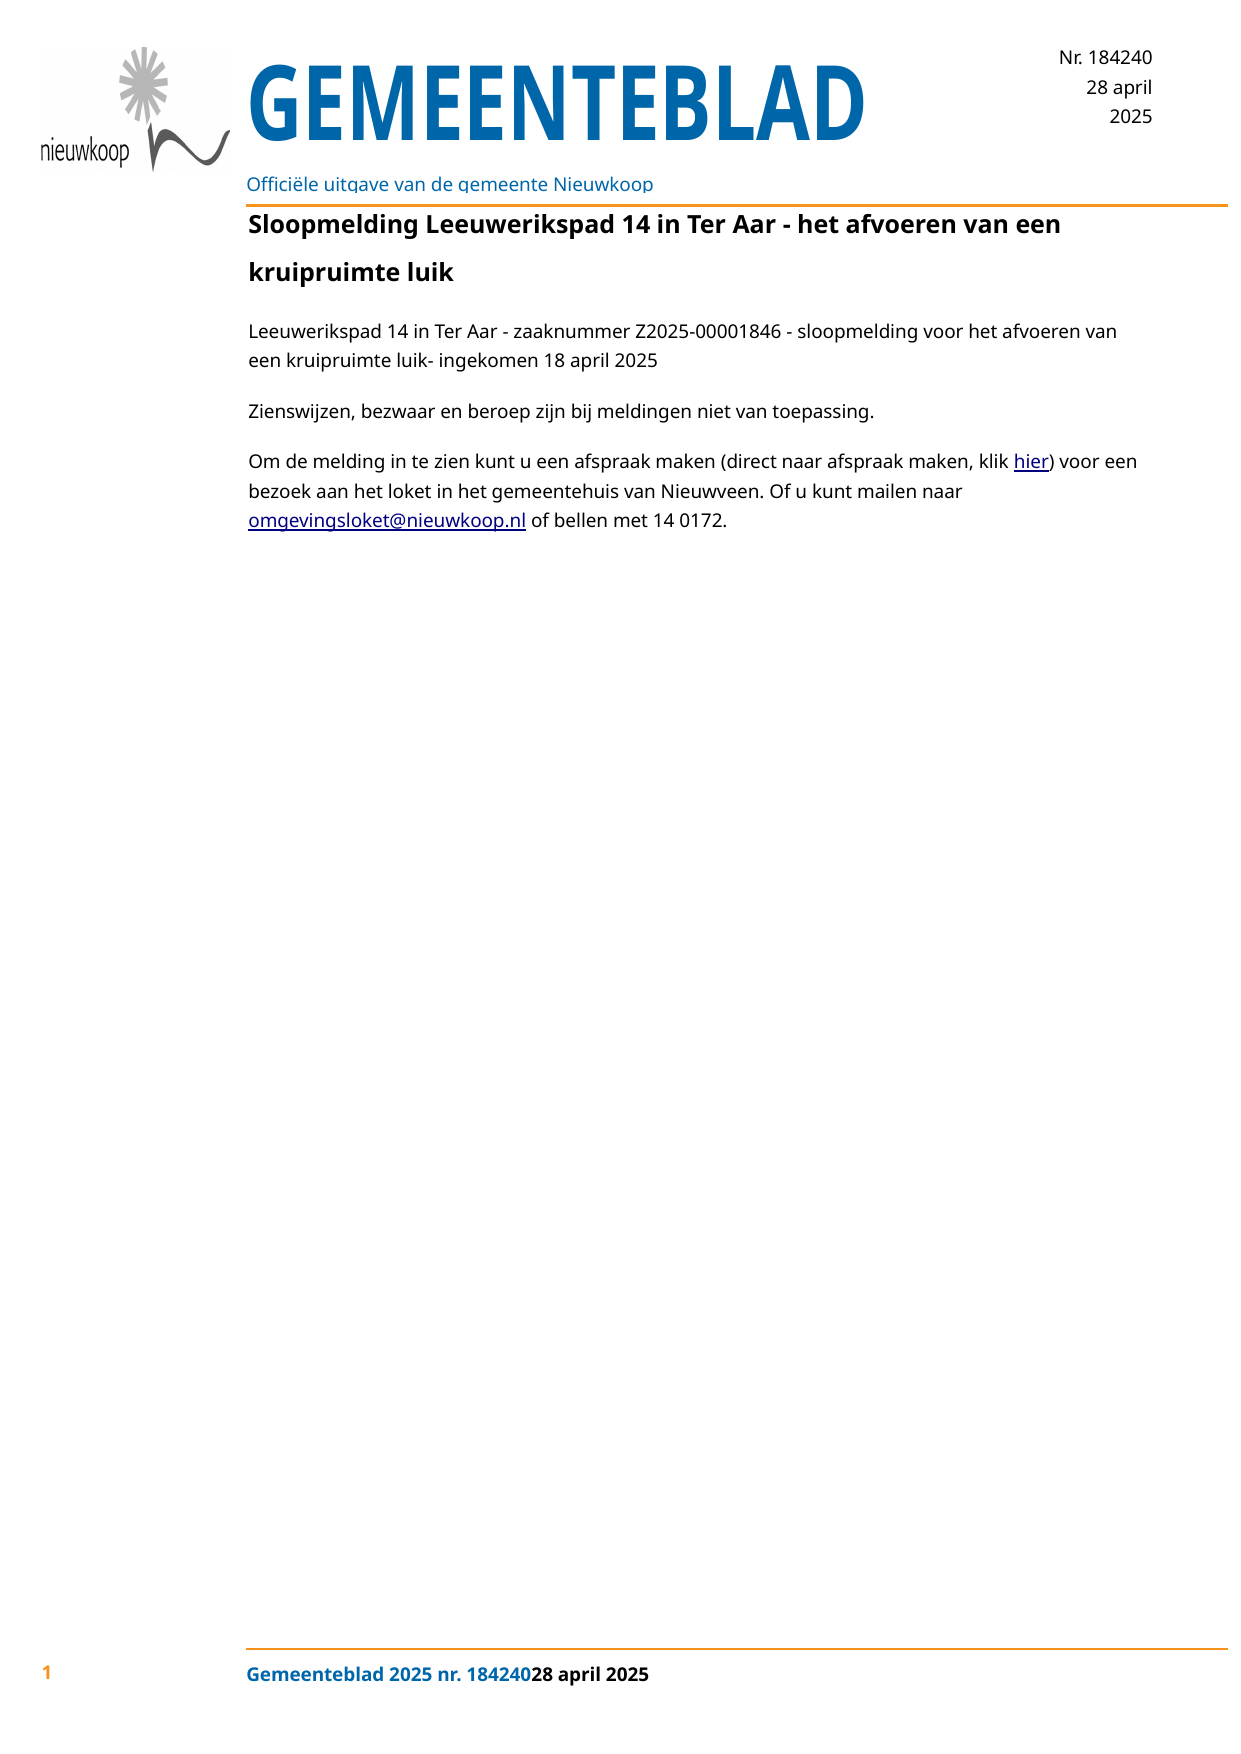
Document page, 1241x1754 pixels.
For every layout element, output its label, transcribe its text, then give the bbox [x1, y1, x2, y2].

text Sloopmelding Leeuwerikspad 14 in Ter Aar - het afvoeren van een kruipruimte luik [248, 207, 1152, 288]
text Leeuwerikspad 14 in Ter Aar - zaaknummer Z2025-00001846 - sloopmelding voor het afvoeren van een kruipruimte luik- ingekomen 18 april 2025 [248, 318, 1152, 373]
text Zienswijzen, bezwaar en beroep zijn bij meldingen niet van toepassing. [248, 398, 1152, 424]
picture [41, 47, 231, 172]
text Om de melding in te zien kunt u een afspraak maken (direct naar afspraak maken, klik hier) voor een bezoek aan het loket in het gemeentehuis van Nieuwveen. Of u kunt mailen naar omgevingsloket@nieuwkoop.nl of bellen met 14 0172. [248, 448, 1152, 533]
